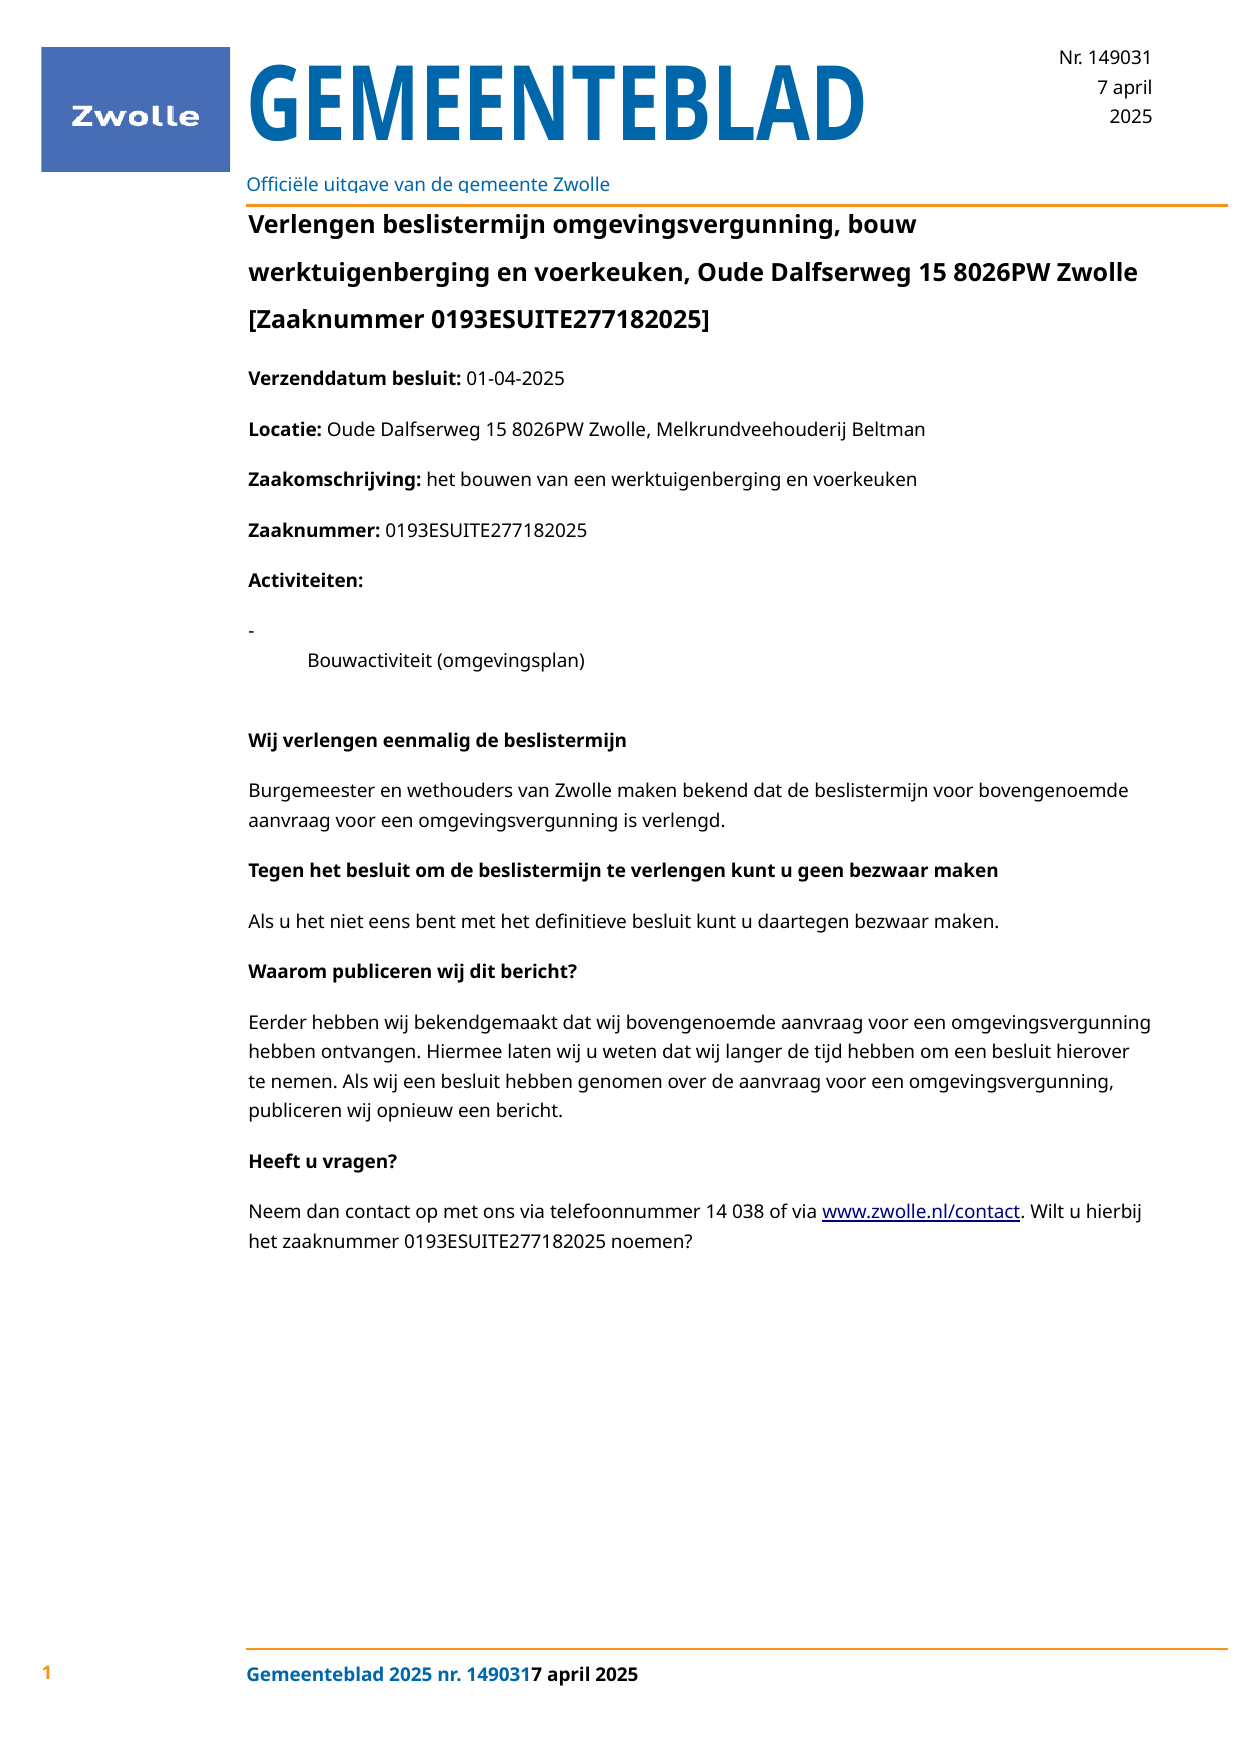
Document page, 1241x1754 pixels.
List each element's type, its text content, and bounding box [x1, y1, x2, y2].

list Bouwactiviteit (omgevingsplan) [248, 647, 1152, 673]
text Locatie: Oude Dalfserweg 15 8026PW Zwolle, Melkrundveehouderij Beltman [248, 416, 1152, 442]
text Zaaknummer: 0193ESUITE277182025 [248, 517, 1152, 542]
text Verlengen beslistermijn omgevingsvergunning, bouw werktuigenberging en voerkeuken, Oude Dalfserweg 15 8026PW Zwolle [Zaaknummer 0193ESUITE277182025] [248, 207, 1152, 336]
text Heeft u vragen? [248, 1148, 1152, 1174]
text Burgemeester en wethouders van Zwolle maken bekend dat de beslistermijn voor bovengenoemde aanvraag voor een omgevingsvergunning is verlengd. [248, 778, 1152, 833]
text Wij verlengen eenmalig de beslistermijn [248, 727, 1152, 753]
text Zaakomschrijving: het bouwen van een werktuigenberging en voerkeuken [248, 466, 1152, 492]
text Verzenddatum besluit: 01-04-2025 [248, 366, 1152, 391]
picture [41, 47, 231, 172]
text Waarom publiceren wij dit bericht? [248, 958, 1152, 984]
text Tegen het besluit om de beslistermijn te verlengen kunt u geen bezwaar maken [248, 858, 1152, 883]
text Eerder hebben wij bekendgemaakt dat wij bovengenoemde aanvraag voor een omgevingsvergunning hebben ontvangen. Hiermee laten wij u weten dat wij langer de tijd hebben om een besluit hierover te nemen. Als wij een besluit hebben genomen over de aanvraag voor een omgevingsvergunning, publiceren wij opnieuw een bericht. [248, 1009, 1152, 1123]
text Activiteiten: [248, 567, 1152, 593]
text Neem dan contact op met ons via telefoonnummer 14 038 of via www.zwolle.nl/contact. Wilt u hierbij het zaaknummer 0193ESUITE277182025 noemen? [248, 1198, 1152, 1254]
text Als u het niet eens bent met het definitieve besluit kunt u daartegen bezwaar maken. [248, 908, 1152, 934]
